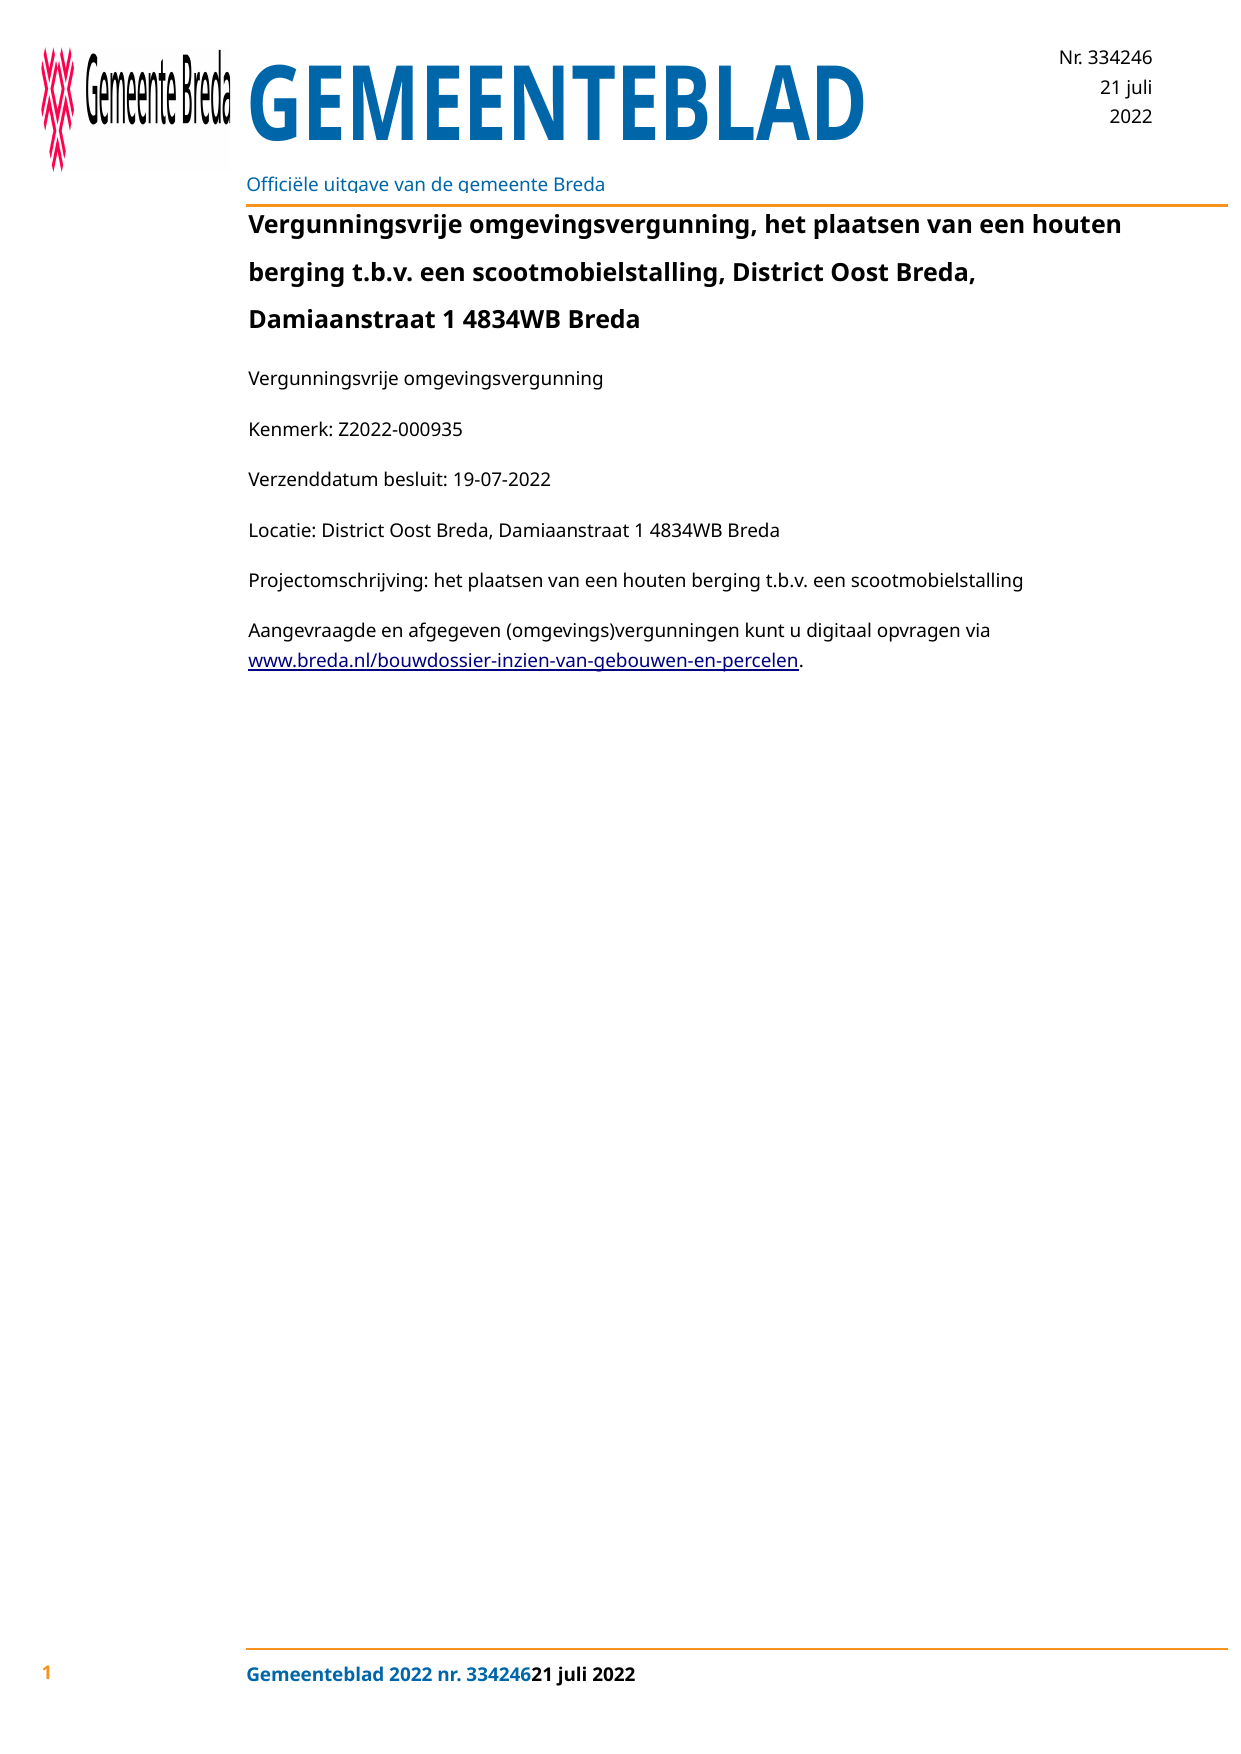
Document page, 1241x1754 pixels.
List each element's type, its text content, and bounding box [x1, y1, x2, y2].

text Aangevraagde en afgegeven (omgevings)vergunningen kunt u digitaal opvragen via www.breda.nl/bouwdossier-inzien-van-gebouwen-en-percelen. [248, 618, 1152, 673]
text Locatie: District Oost Breda, Damiaanstraat 1 4834WB Breda [248, 517, 1152, 542]
picture [41, 47, 231, 172]
text Kenmerk: Z2022-000935 [248, 416, 1152, 442]
text Projectomschrijving: het plaatsen van een houten berging t.b.v. een scootmobielstalling [248, 567, 1152, 593]
text Verzenddatum besluit: 19-07-2022 [248, 466, 1152, 492]
text Vergunningsvrije omgevingsvergunning [248, 366, 1152, 391]
text Vergunningsvrije omgevingsvergunning, het plaatsen van een houten berging t.b.v. een scootmobielstalling, District Oost Breda, Damiaanstraat 1 4834WB Breda [248, 207, 1152, 336]
